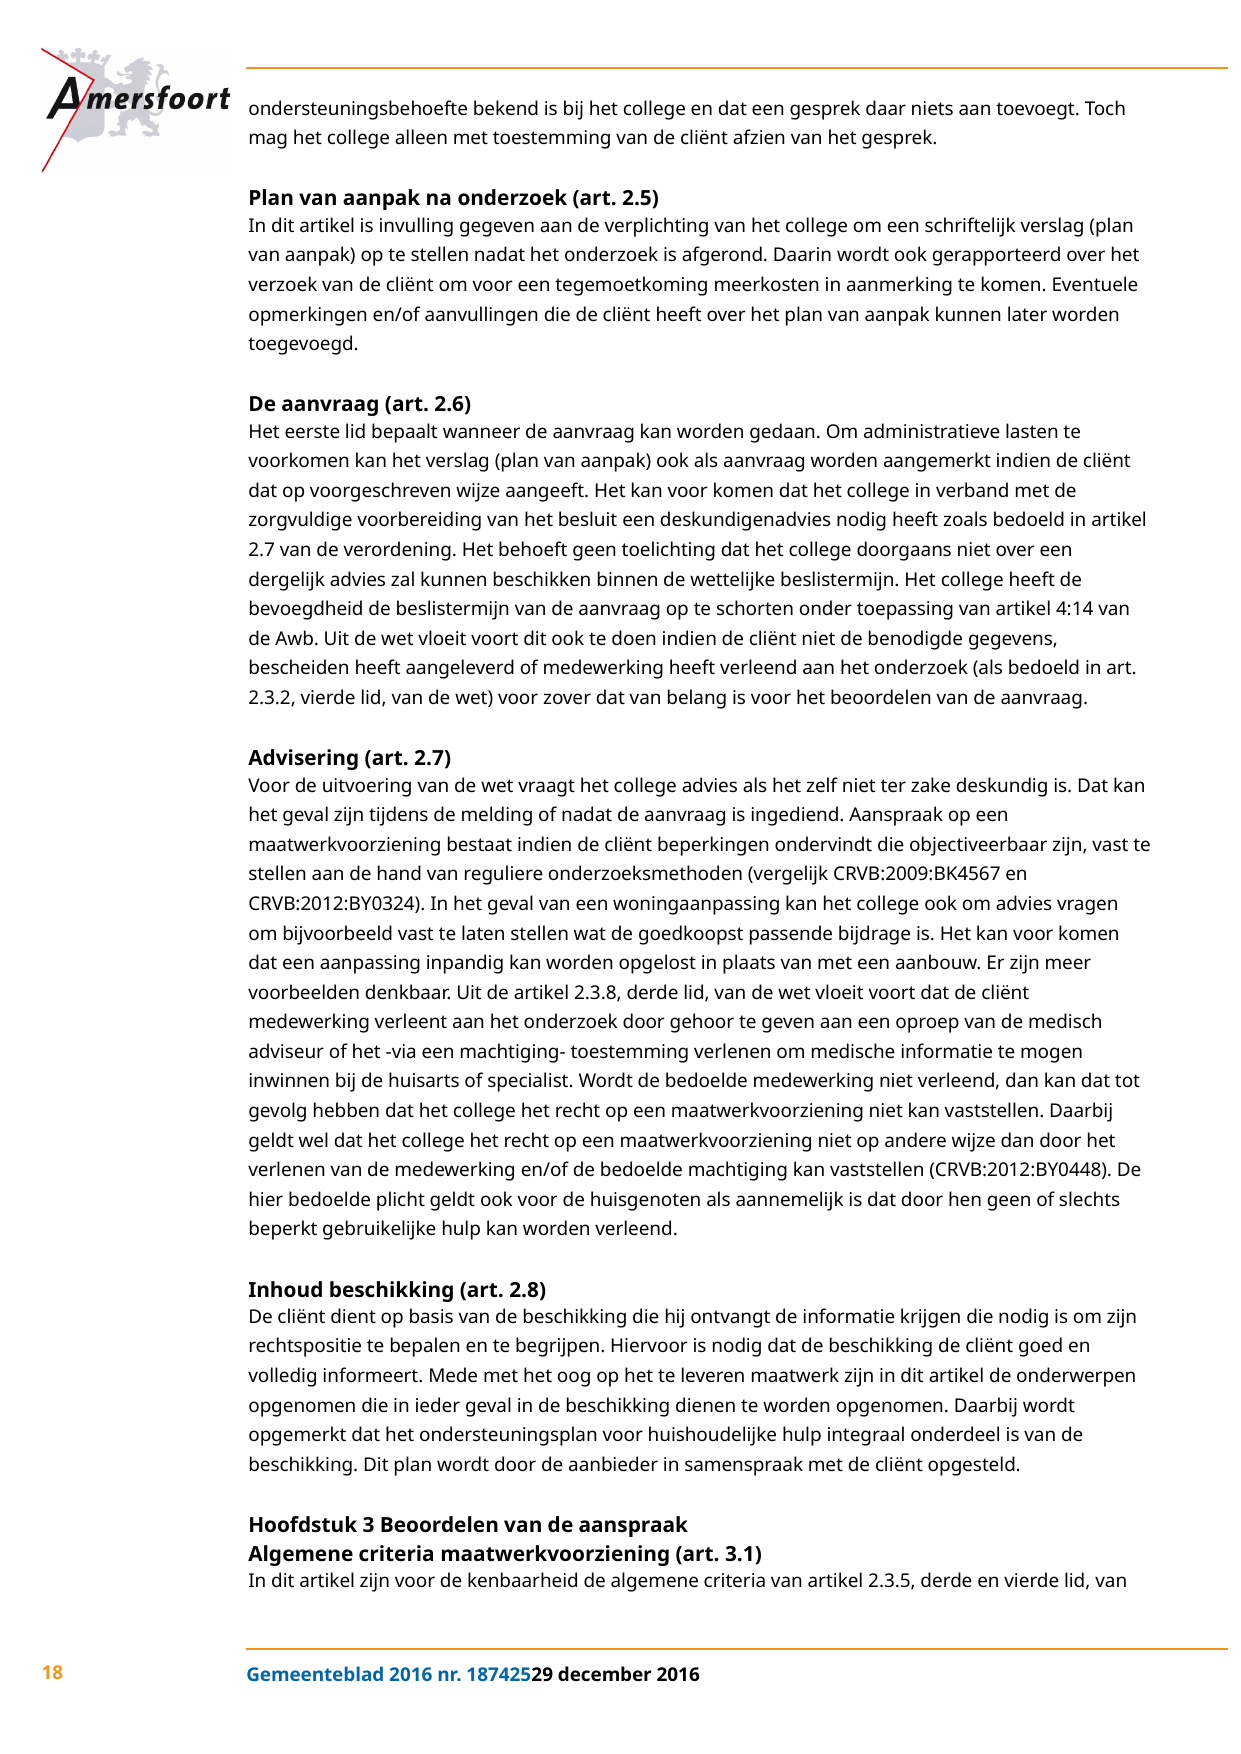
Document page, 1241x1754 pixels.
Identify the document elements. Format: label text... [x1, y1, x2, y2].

picture [41, 47, 231, 172]
text Voor de uitvoering van de wet vraagt het college advies als het zelf niet ter zake deskundig is. Dat kan het geval zijn tijdens de melding of nadat de aanvraag is ingediend. Aanspraak op een maatwerkvoorziening bestaat indien de cliënt beperkingen ondervindt die objectiveerbaar zijn, vast te stellen aan de hand van reguliere onderzoeksmethoden (vergelijk CRVB:2009:BK4567 en CRVB:2012:BY0324). In het geval van een woningaanpassing kan het college ook om advies vragen om bijvoorbeeld vast te laten stellen wat de goedkoopst passende bijdrage is. Het kan voor komen dat een aanpassing inpandig kan worden opgelost in plaats van met een aanbouw. Er zijn meer voorbeelden denkbaar. Uit de artikel 2.3.8, derde lid, van de wet vloeit voort dat de cliënt medewerking verleent aan het onderzoek door gehoor te geven aan een oproep van de medisch adviseur of het -via een machtiging- toestemming verlenen om medische informatie te mogen inwinnen bij de huisarts of specialist. Wordt de bedoelde medewerking niet verleend, dan kan dat tot gevolg hebben dat het college het recht op een maatwerkvoorziening niet kan vaststellen. Daarbij geldt wel dat het college het recht op een maatwerkvoorziening niet op andere wijze dan door het verlenen van de medewerking en/of de bedoelde machtiging kan vaststellen (CRVB:2012:BY0448). De hier bedoelde plicht geldt ook voor de huisgenoten als aannemelijk is dat door hen geen of slechts beperkt gebruikelijke hulp kan worden verleend. [248, 772, 1152, 1241]
text De cliënt dient op basis van de beschikking die hij ontvangt de informatie krijgen die nodig is om zijn rechtspositie te bepalen en te begrijpen. Hiervoor is nodig dat de beschikking de cliënt goed en volledig informeert. Mede met het oog op het te leveren maatwerk zijn in dit artikel de onderwerpen opgenomen die in ieder geval in de beschikking dienen te worden opgenomen. Daarbij wordt opgemerkt dat het ondersteuningsplan voor huishoudelijke hulp integraal onderdeel is van de beschikking. Dit plan wordt door de aanbieder in samenspraak met de cliënt opgesteld. [248, 1303, 1152, 1477]
text Plan van aanpak na onderzoek (art. 2.5) [248, 183, 1152, 212]
text Algemene criteria maatwerkvoorziening (art. 3.1) [248, 1539, 1152, 1567]
text De aanvraag (art. 2.6) [248, 389, 1152, 418]
text Het eerste lid bepaalt wanneer de aanvraag kan worden gedaan. Om administratieve lasten te voorkomen kan het verslag (plan van aanpak) ook als aanvraag worden aangemerkt indien de cliënt dat op voorgeschreven wijze aangeeft. Het kan voor komen dat het college in verband met de zorgvuldige voorbereiding van het besluit een deskundigenadvies nodig heeft zoals bedoeld in artikel 2.7 van de verordening. Het behoeft geen toelichting dat het college doorgaans niet over een dergelijk advies zal kunnen beschikken binnen de wettelijke beslistermijn. Het college heeft de bevoegdheid de beslistermijn van de aanvraag op te schorten onder toepassing van artikel 4:14 van de Awb. Uit de wet vloeit voort dit ook te doen indien de cliënt niet de benodigde gegevens, bescheiden heeft aangeleverd of medewerking heeft verleend aan het onderzoek (als bedoeld in art. 2.3.2, vierde lid, van de wet) voor zover dat van belang is voor het beoordelen van de aanvraag. [248, 418, 1152, 710]
text In dit artikel zijn voor de kenbaarheid de algemene criteria van artikel 2.3.5, derde en vierde lid, van [248, 1567, 1152, 1593]
text Advisering (art. 2.7) [248, 743, 1152, 772]
text In dit artikel is invulling gegeven aan de verplichting van het college om een schriftelijk verslag (plan van aanpak) op te stellen nadat het onderzoek is afgerond. Daarin wordt ook gerapporteerd over het verzoek van de cliënt om voor een tegemoetkoming meerkosten in aanmerking te komen. Eventuele opmerkingen en/of aanvullingen die de cliënt heeft over het plan van aanpak kunnen later worden toegevoegd. [248, 212, 1152, 356]
text Hoofdstuk 3 Beoordelen van de aanspraak [248, 1510, 1152, 1539]
text Inhoud beschikking (art. 2.8) [248, 1275, 1152, 1303]
text ondersteuningsbehoefte bekend is bij het college en dat een gesprek daar niets aan toevoegt. Toch mag het college alleen met toestemming van de cliënt afzien van het gesprek. [248, 95, 1152, 150]
